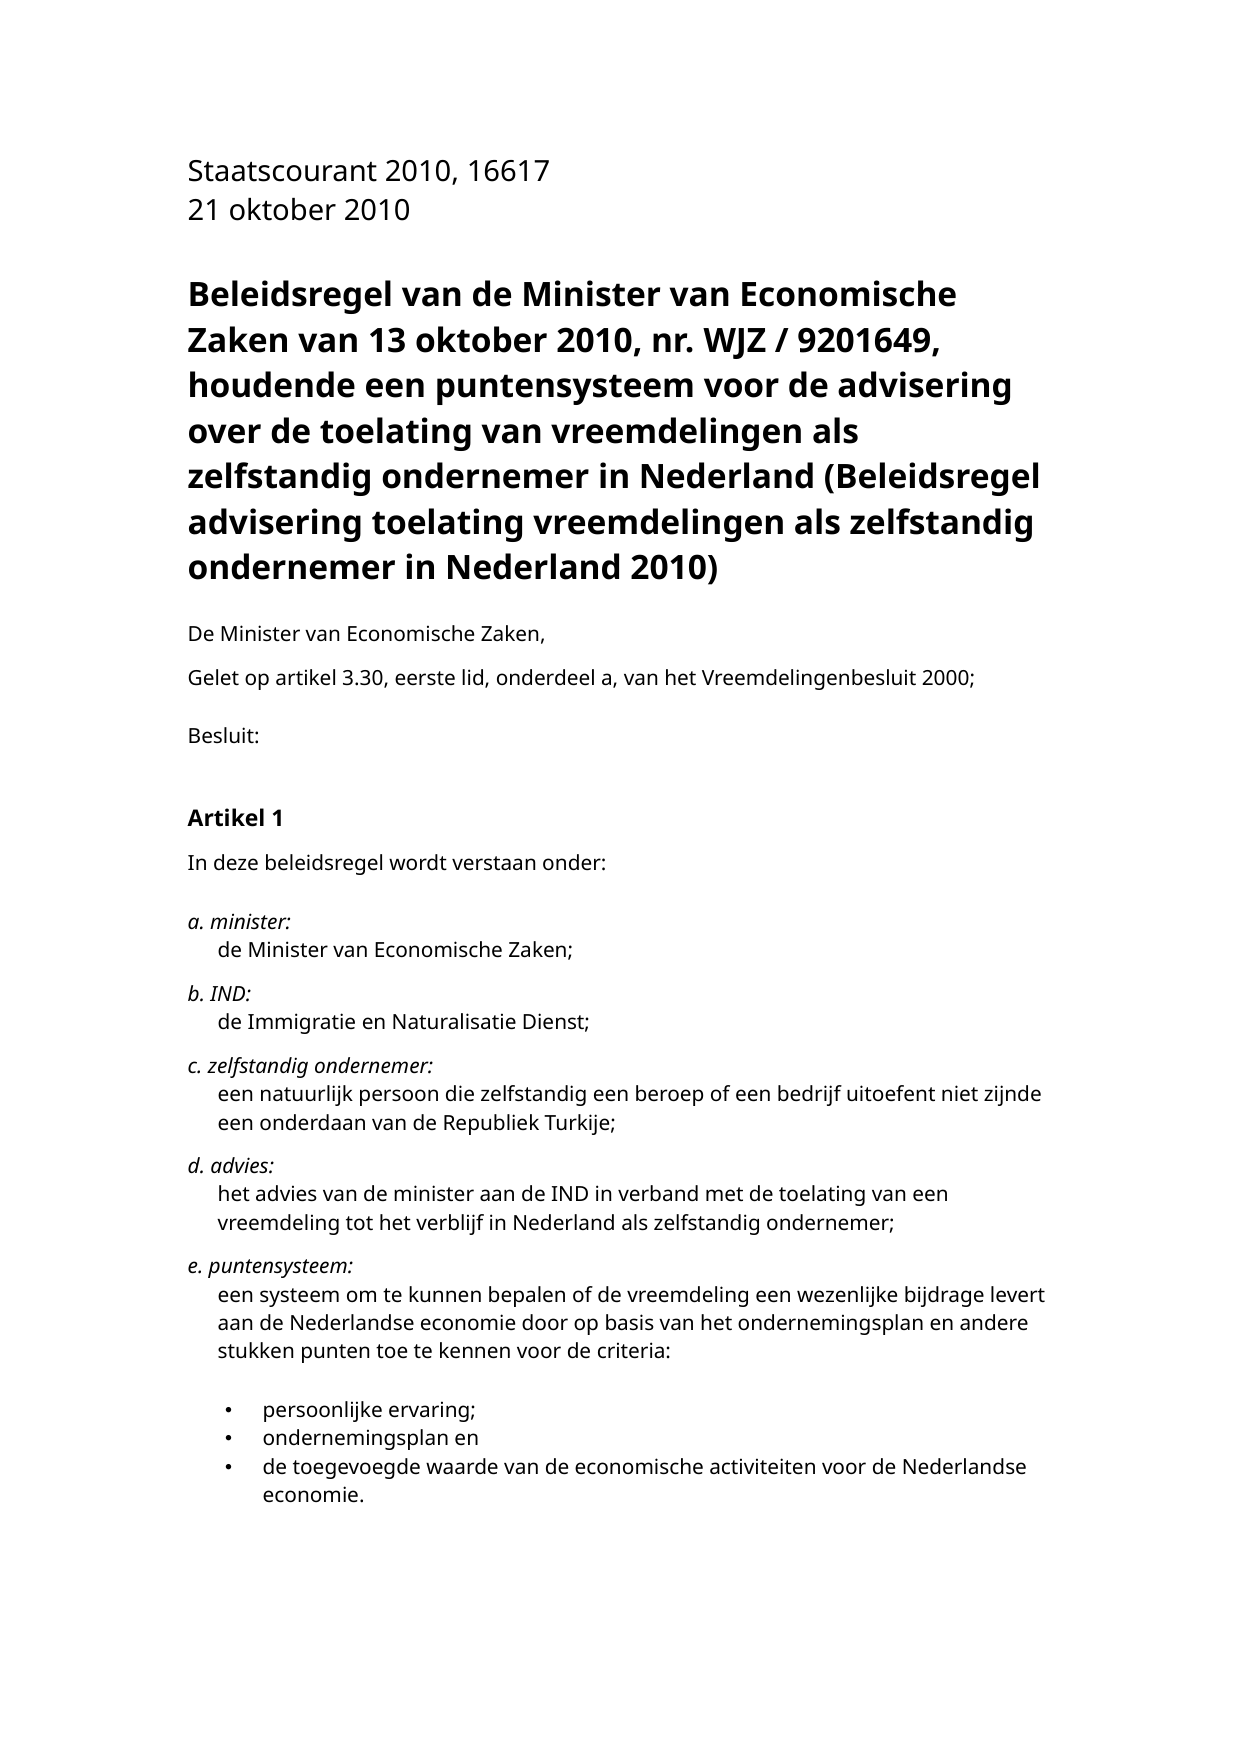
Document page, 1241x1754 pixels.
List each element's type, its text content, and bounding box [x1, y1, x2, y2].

list de toegevoegde waarde van de economische activiteiten voor de Nederlandse economie. [225, 1452, 1053, 1509]
text een natuurlijk persoon die zelfstandig een beroep of een bedrijf uitoefent niet zijnde een onderdaan van de Republiek Turkije; [217, 1079, 1053, 1136]
text een systeem om te kunnen bepalen of de vreemdeling een wezenlijke bijdrage levert aan de Nederlandse economie door op basis van het ondernemingsplan en andere stukken punten toe te kennen voor de criteria: [217, 1280, 1053, 1365]
subtitle Artikel 1 [187, 802, 1053, 833]
text d. advies: [187, 1151, 1053, 1179]
text Gelet op artikel 3.30, eerste lid, onderdeel a, van het Vreemdelingenbesluit 2000; [187, 663, 1053, 691]
text Staatscourant 2010, 16617 [187, 150, 1053, 190]
text b. IND: [187, 979, 1053, 1007]
text het advies van de minister aan de IND in verband met de toelating van een vreemdeling tot het verblijf in Nederland als zelfstandig ondernemer; [217, 1179, 1053, 1236]
text In deze beleidsregel wordt verstaan onder: [187, 848, 1053, 877]
text 21 oktober 2010 [187, 190, 1053, 229]
text Besluit: [187, 721, 1053, 750]
text De Minister van Economische Zaken, [187, 619, 1053, 648]
text c. zelfstandig ondernemer: [187, 1051, 1053, 1079]
text de Immigratie en Naturalisatie Dienst; [217, 1007, 1053, 1036]
text e. puntensysteem: [187, 1251, 1053, 1280]
text a. minister: [187, 907, 1053, 935]
subtitle Beleidsregel van de Minister van Economische Zaken van 13 oktober 2010, nr. WJZ / 9201649, houdende een puntensysteem voor de advisering over de toelating van vreemdelingen als zelfstandig ondernemer in Nederland (Beleidsregel advisering toelating vreemdelingen als zelfstandig ondernemer in Nederland 2010) [187, 271, 1053, 589]
text de Minister van Economische Zaken; [217, 935, 1053, 964]
list ondernemingsplan en [225, 1423, 1053, 1452]
list persoonlijke ervaring; [225, 1395, 1053, 1423]
